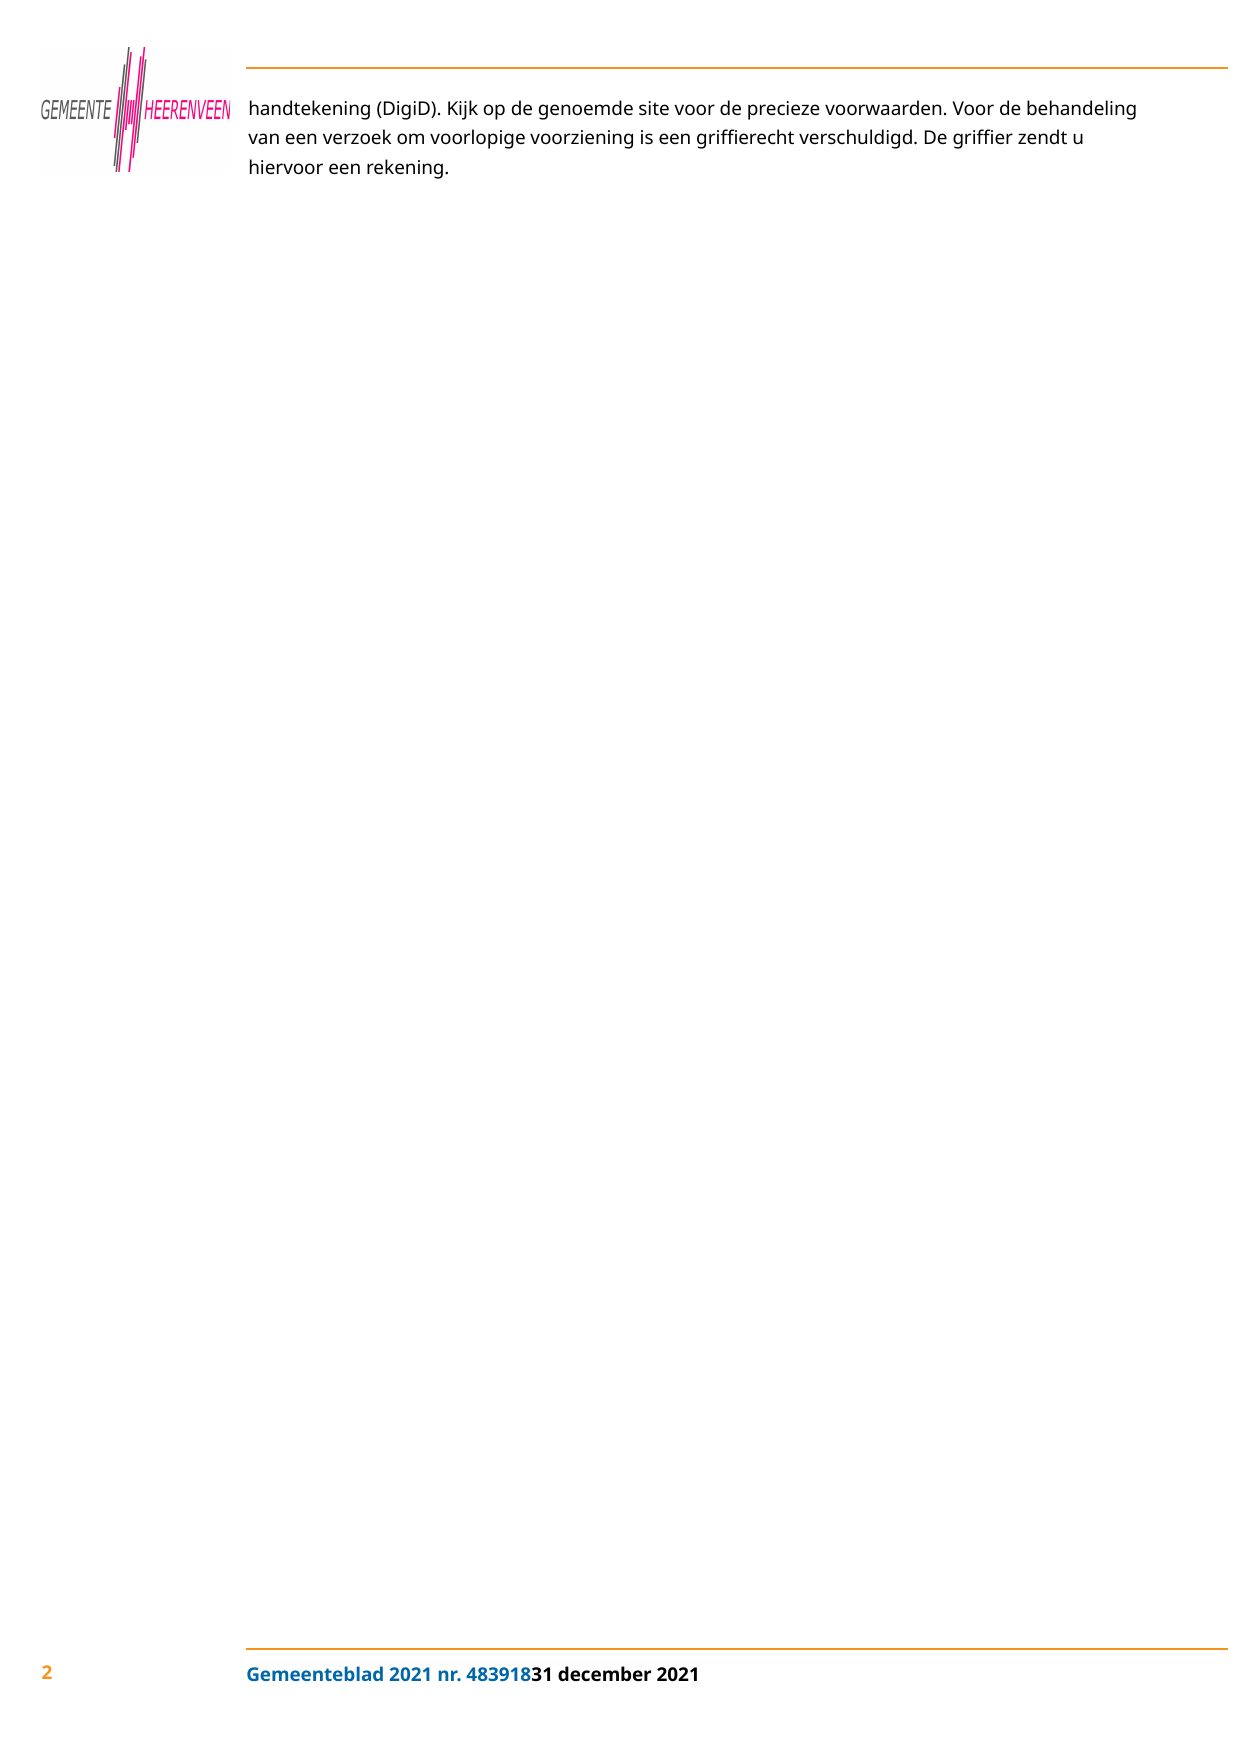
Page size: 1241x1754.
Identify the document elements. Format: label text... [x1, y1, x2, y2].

picture [41, 47, 231, 172]
text handtekening (DigiD). Kijk op de genoemde site voor de precieze voorwaarden. Voor de behandeling van een verzoek om voorlopige voorziening is een griffierecht verschuldigd. De griffier zendt u hiervoor een rekening. [248, 95, 1152, 180]
